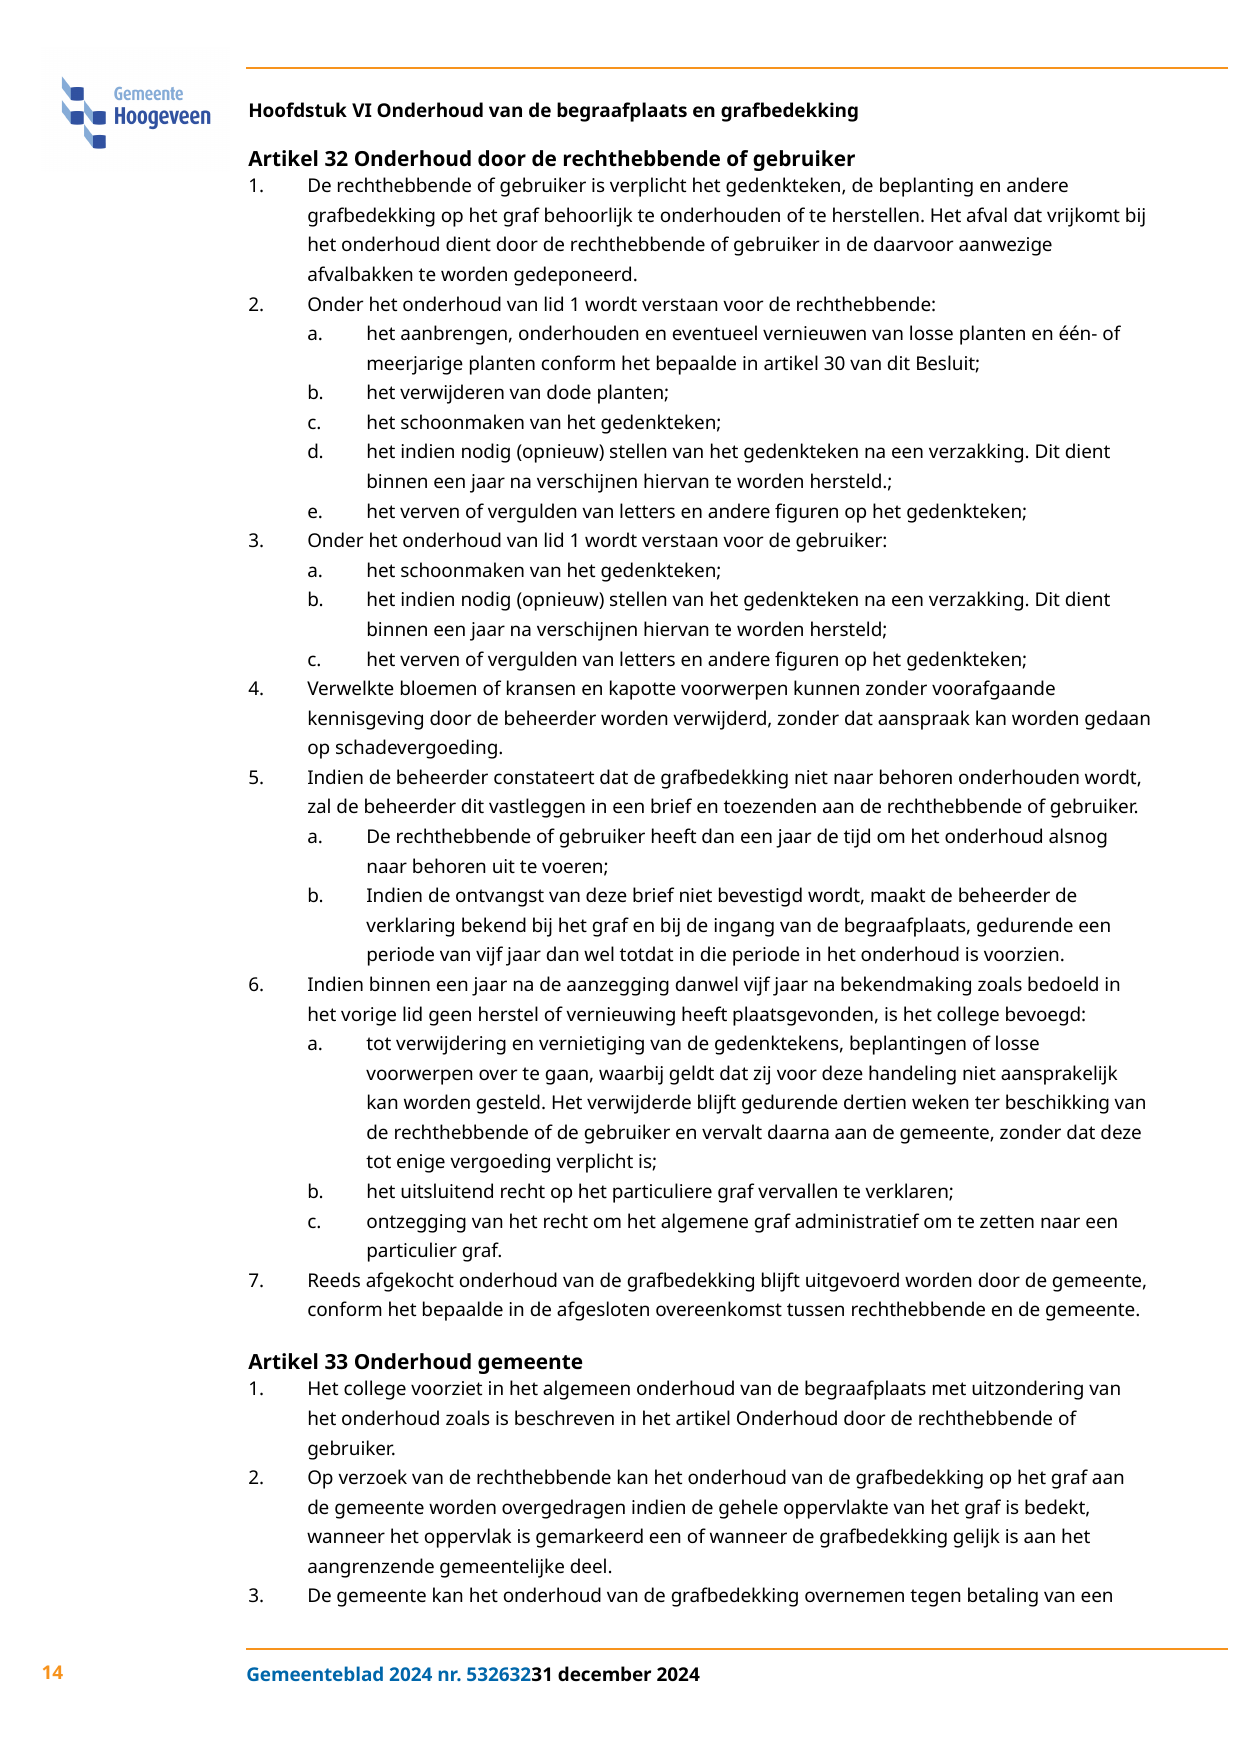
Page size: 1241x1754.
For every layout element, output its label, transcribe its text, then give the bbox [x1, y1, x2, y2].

list het indien nodig (opnieuw) stellen van het gedenkteken na een verzakking. Dit dient binnen een jaar na verschijnen hiervan te worden hersteld; [307, 587, 1152, 642]
list het indien nodig (opnieuw) stellen van het gedenkteken na een verzakking. Dit dient binnen een jaar na verschijnen hiervan te worden hersteld.; [307, 439, 1152, 494]
text Artikel 32 Onderhoud door de rechthebbende of gebruiker [248, 144, 1152, 172]
list Indien binnen een jaar na de aanzegging danwel vijf jaar na bekendmaking zoals bedoeld in het vorige lid geen herstel of vernieuwing heeft plaatsgevonden, is het college bevoegd: [248, 971, 1152, 1027]
text Hoofdstuk VI Onderhoud van de begraafplaats en grafbedekking [248, 95, 1152, 123]
list het schoonmaken van het gedenkteken; [307, 557, 1152, 583]
list De rechthebbende of gebruiker heeft dan een jaar de tijd om het onderhoud alsnog naar behoren uit te voeren; [307, 823, 1152, 879]
text Artikel 33 Onderhoud gemeente [248, 1347, 1152, 1376]
list Verwelkte bloemen of kransen en kapotte voorwerpen kunnen zonder voorafgaande kennisgeving door de beheerder worden verwijderd, zonder dat aanspraak kan worden gedaan op schadevergoeding. [248, 675, 1152, 760]
list De rechthebbende of gebruiker is verplicht het gedenkteken, de beplanting en andere grafbedekking op het graf behoorlijk te onderhouden of te herstellen. Het afval dat vrijkomt bij het onderhoud dient door de rechthebbende of gebruiker in de daarvoor aanwezige afvalbakken te worden gedeponeerd. [248, 172, 1152, 287]
list De gemeente kan het onderhoud van de grafbedekking overnemen tegen betaling van een [248, 1583, 1152, 1608]
list het verven of vergulden van letters en andere figuren op het gedenkteken; [307, 646, 1152, 672]
list Indien de beheerder constateert dat de grafbedekking niet naar behoren onderhouden wordt, zal de beheerder dit vastleggen in een brief en toezenden aan de rechthebbende of gebruiker. [248, 764, 1152, 819]
list het verwijderen van dode planten; [307, 379, 1152, 405]
list Onder het onderhoud van lid 1 wordt verstaan voor de rechthebbende: [248, 291, 1152, 317]
list Op verzoek van de rechthebbende kan het onderhoud van de grafbedekking op het graf aan de gemeente worden overgedragen indien de gehele oppervlakte van het graf is bedekt, wanneer het oppervlak is gemarkeerd een of wanneer de grafbedekking gelijk is aan het aangrenzende gemeentelijke deel. [248, 1464, 1152, 1579]
list Reeds afgekocht onderhoud van de grafbedekking blijft uitgevoerd worden door de gemeente, conform het bepaalde in de afgesloten overeenkomst tussen rechthebbende en de gemeente. [248, 1267, 1152, 1322]
list het uitsluitend recht op het particuliere graf vervallen te verklaren; [307, 1178, 1152, 1204]
list ontzegging van het recht om het algemene graf administratief om te zetten naar een particulier graf. [307, 1208, 1152, 1263]
list het schoonmaken van het gedenkteken; [307, 409, 1152, 435]
list Onder het onderhoud van lid 1 wordt verstaan voor de gebruiker: [248, 527, 1152, 553]
list Indien de ontvangst van deze brief niet bevestigd wordt, maakt de beheerder de verklaring bekend bij het graf en bij de ingang van de begraafplaats, gedurende een periode van vijf jaar dan wel totdat in die periode in het onderhoud is voorzien. [307, 882, 1152, 967]
picture [41, 47, 231, 172]
list het verven of vergulden van letters en andere figuren op het gedenkteken; [307, 498, 1152, 524]
list Het college voorziet in het algemeen onderhoud van de begraafplaats met uitzondering van het onderhoud zoals is beschreven in het artikel Onderhoud door de rechthebbende of gebruiker. [248, 1376, 1152, 1460]
list tot verwijdering en vernietiging van de gedenktekens, beplantingen of losse voorwerpen over te gaan, waarbij geldt dat zij voor deze handeling niet aansprakelijk kan worden gesteld. Het verwijderde blijft gedurende dertien weken ter beschikking van de rechthebbende of de gebruiker en vervalt daarna aan de gemeente, zonder dat deze tot enige vergoeding verplicht is; [307, 1030, 1152, 1174]
list het aanbrengen, onderhouden en eventueel vernieuwen van losse planten en één- of meerjarige planten conform het bepaalde in artikel 30 van dit Besluit; [307, 320, 1152, 376]
